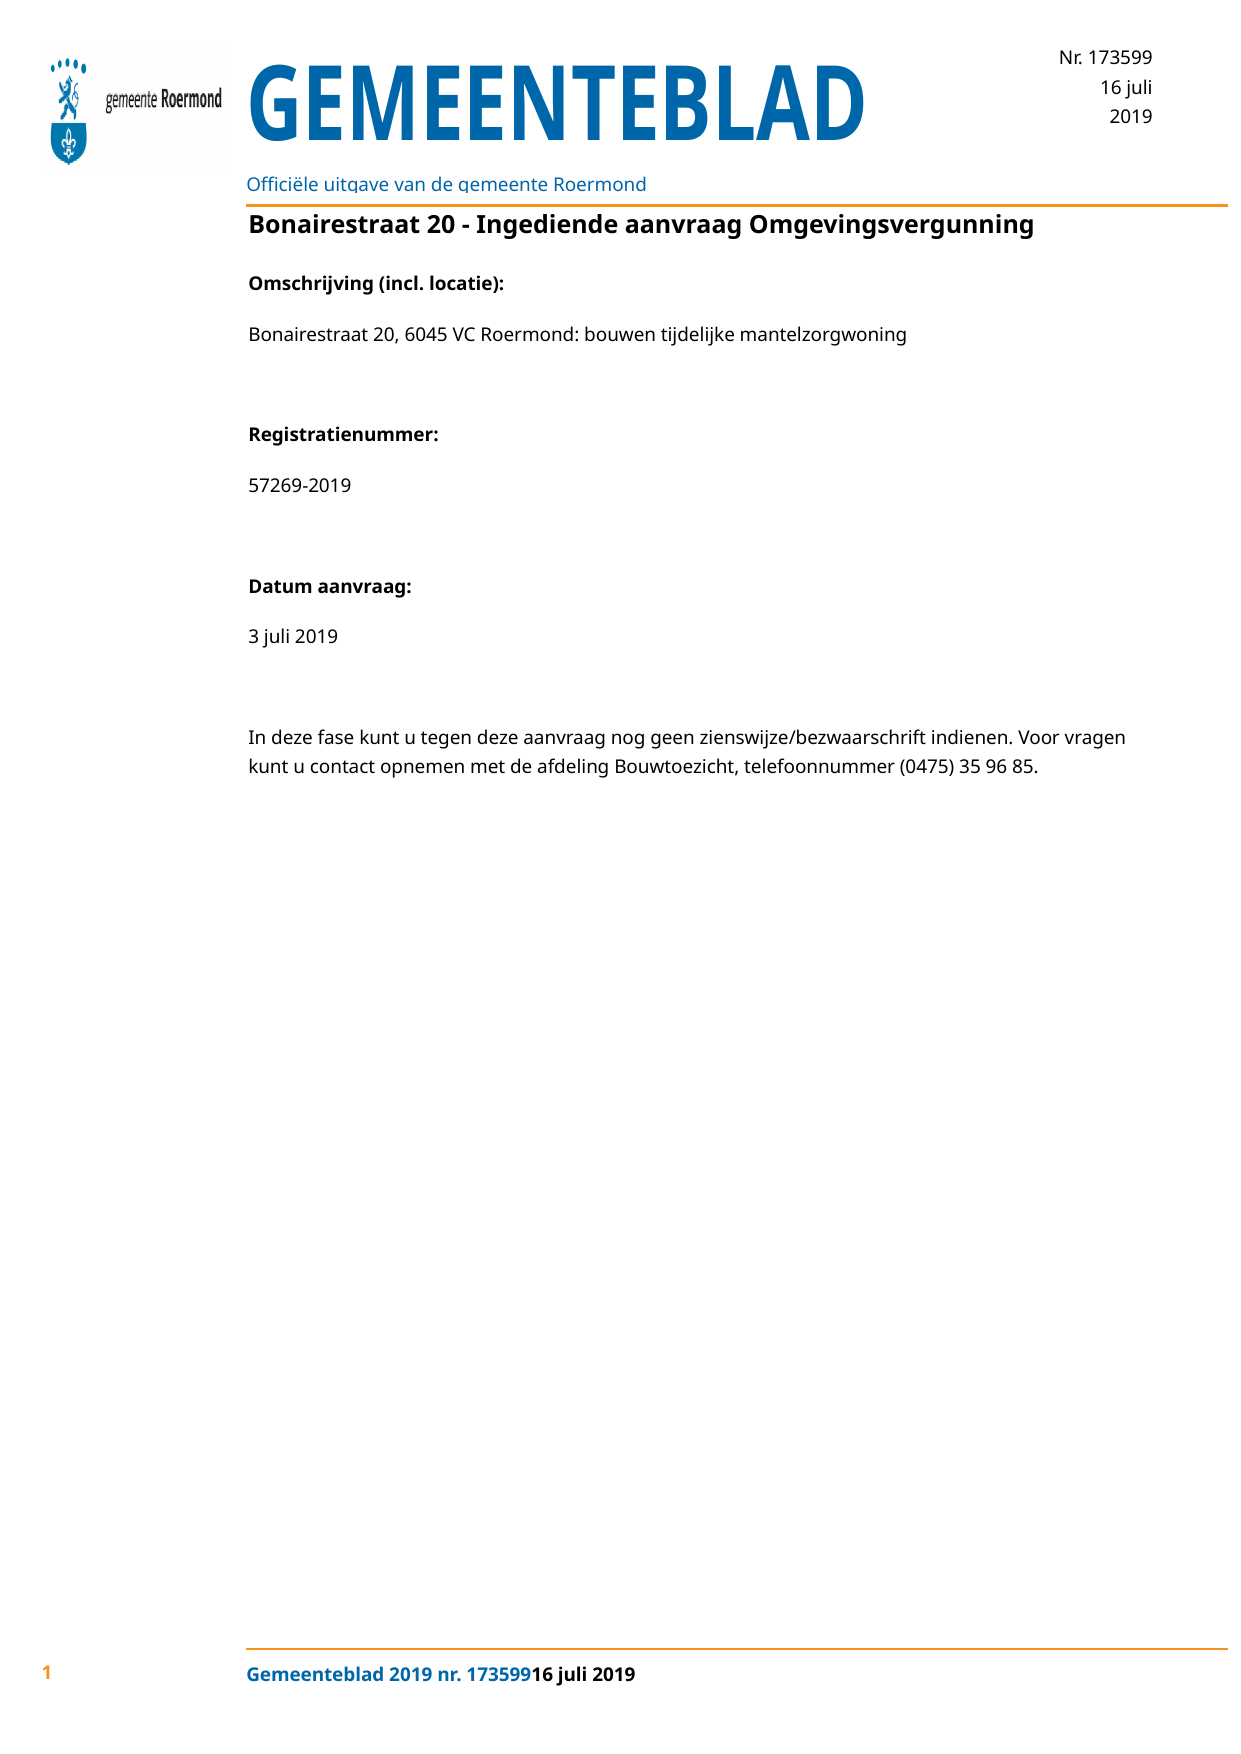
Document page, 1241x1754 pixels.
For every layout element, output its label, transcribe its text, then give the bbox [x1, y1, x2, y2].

text Bonairestraat 20 - Ingediende aanvraag Omgevingsvergunning [248, 207, 1152, 241]
text Omschrijving (incl. locatie): [248, 270, 1152, 296]
text Registratienummer: [248, 422, 1152, 447]
text Bonairestraat 20, 6045 VC Roermond: bouwen tijdelijke mantelzorgwoning [248, 321, 1152, 346]
picture [41, 47, 231, 172]
text 3 juli 2019 [248, 623, 1152, 649]
text In deze fase kunt u tegen deze aanvraag nog geen zienswijze/bezwaarschrift indienen. Voor vragen kunt u contact opnemen met de afdeling Bouwtoezicht, telefoonnummer (0475) 35 96 85. [248, 724, 1152, 779]
text 57269-2019 [248, 472, 1152, 498]
text Datum aanvraag: [248, 573, 1152, 598]
